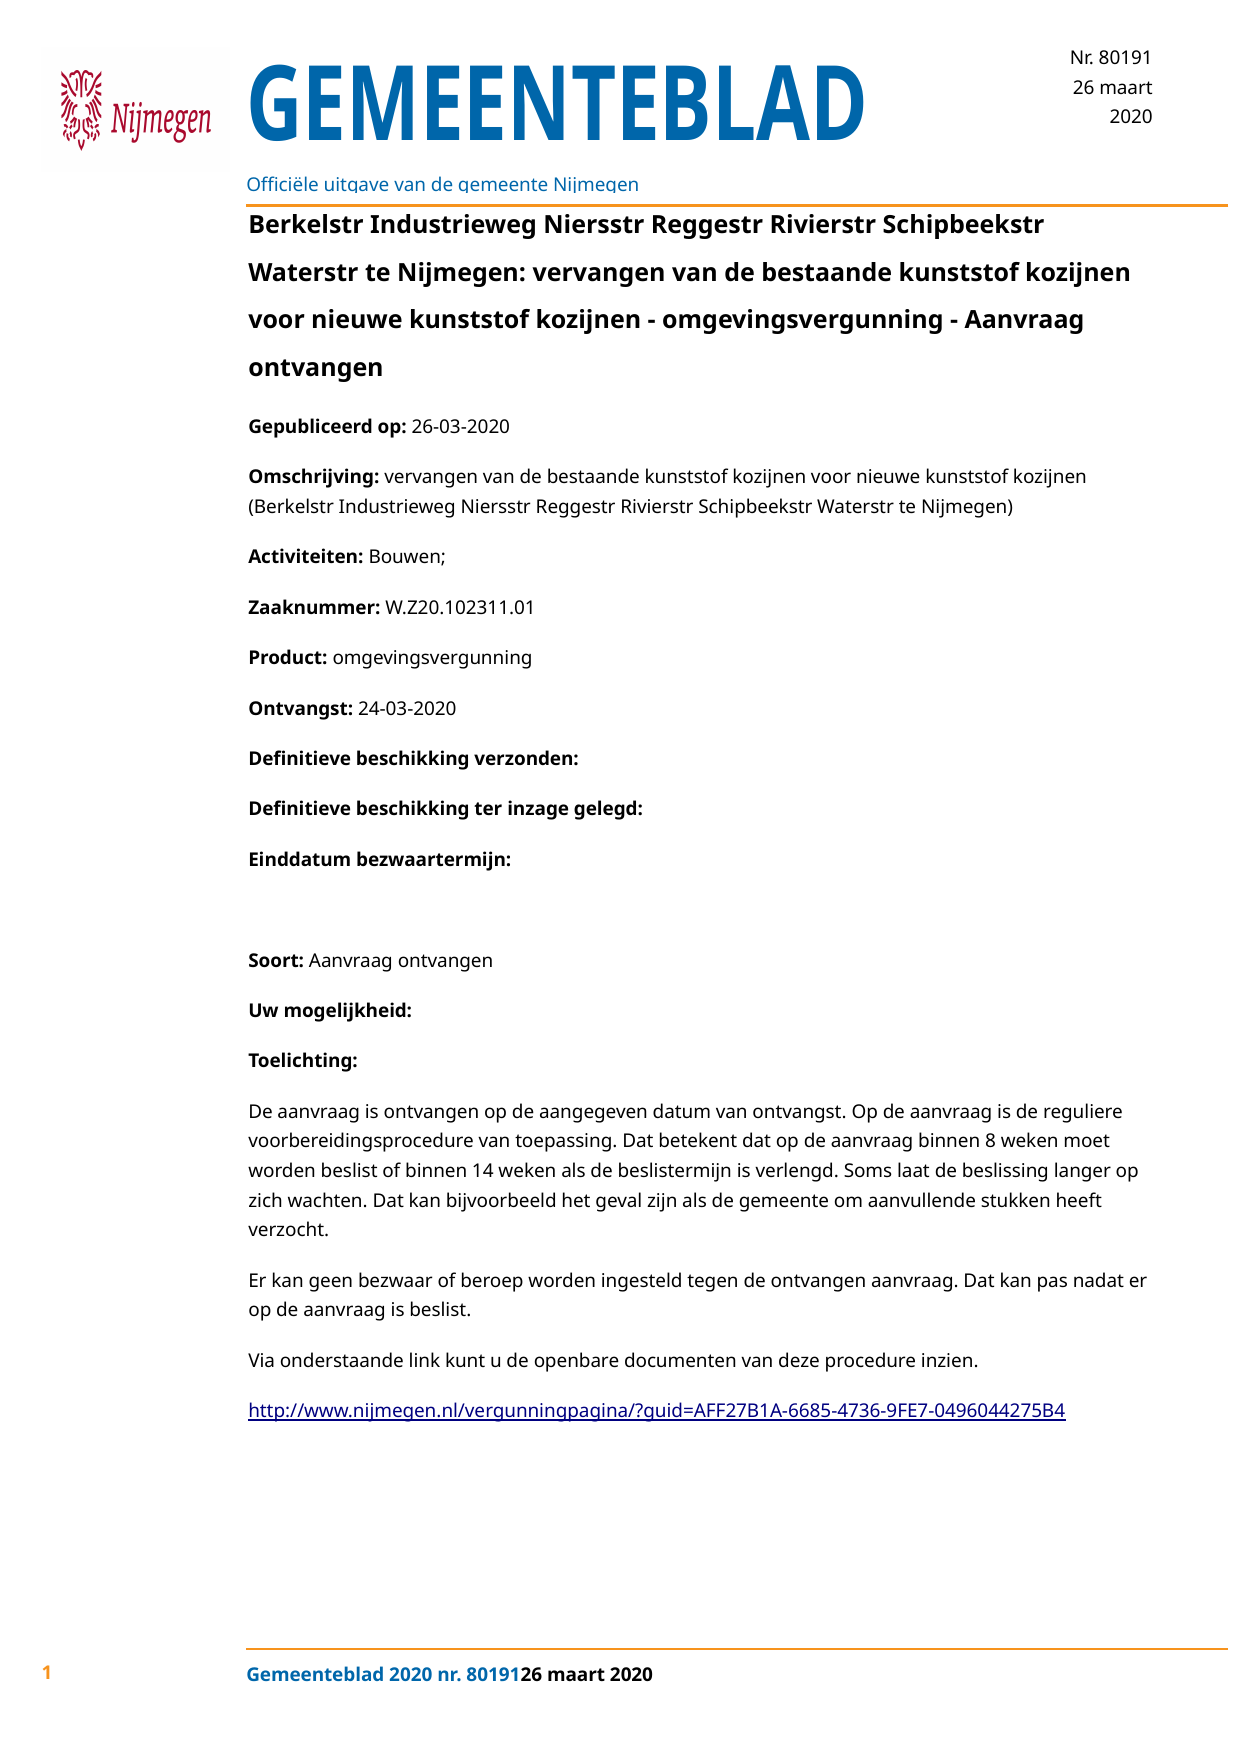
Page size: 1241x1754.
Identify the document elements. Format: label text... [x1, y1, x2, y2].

text Ontvangst: 24-03-2020 [248, 695, 1152, 721]
text http://www.nijmegen.nl/vergunningpagina/?guid=AFF27B1A-6685-4736-9FE7-0496044275B4 [248, 1397, 1152, 1423]
text Soort: Aanvraag ontvangen [248, 947, 1152, 973]
text Gepubliceerd op: 26-03-2020 [248, 413, 1152, 439]
text Zaaknummer: W.Z20.102311.01 [248, 594, 1152, 620]
text Uw mogelijkheid: [248, 997, 1152, 1023]
text Via onderstaande link kunt u de openbare documenten van deze procedure inzien. [248, 1347, 1152, 1373]
text Einddatum bezwaartermijn: [248, 846, 1152, 872]
text Omschrijving: vervangen van de bestaande kunststof kozijnen voor nieuwe kunststof kozijnen (Berkelstr Industrieweg Niersstr Reggestr Rivierstr Schipbeekstr Waterstr te Nijmegen) [248, 463, 1152, 519]
text Definitieve beschikking ter inzage gelegd: [248, 796, 1152, 821]
text Toelichting: [248, 1048, 1152, 1073]
text Activiteiten: Bouwen; [248, 543, 1152, 569]
text Product: omgevingsvergunning [248, 644, 1152, 670]
text Definitieve beschikking verzonden: [248, 745, 1152, 771]
text De aanvraag is ontvangen op de aangegeven datum van ontvangst. Op de aanvraag is de reguliere voorbereidingsprocedure van toepassing. Dat betekent dat op de aanvraag binnen 8 weken moet worden beslist of binnen 14 weken als de beslistermijn is verlengd. Soms laat de beslissing langer op zich wachten. Dat kan bijvoorbeeld het geval zijn als de gemeente om aanvullende stukken heeft verzocht. [248, 1098, 1152, 1242]
text Berkelstr Industrieweg Niersstr Reggestr Rivierstr Schipbeekstr Waterstr te Nijmegen: vervangen van de bestaande kunststof kozijnen voor nieuwe kunststof kozijnen - omgevingsvergunning - Aanvraag ontvangen [248, 207, 1152, 384]
text Er kan geen bezwaar of beroep worden ingesteld tegen de ontvangen aanvraag. Dat kan pas nadat er op de aanvraag is beslist. [248, 1267, 1152, 1322]
picture [41, 47, 231, 172]
